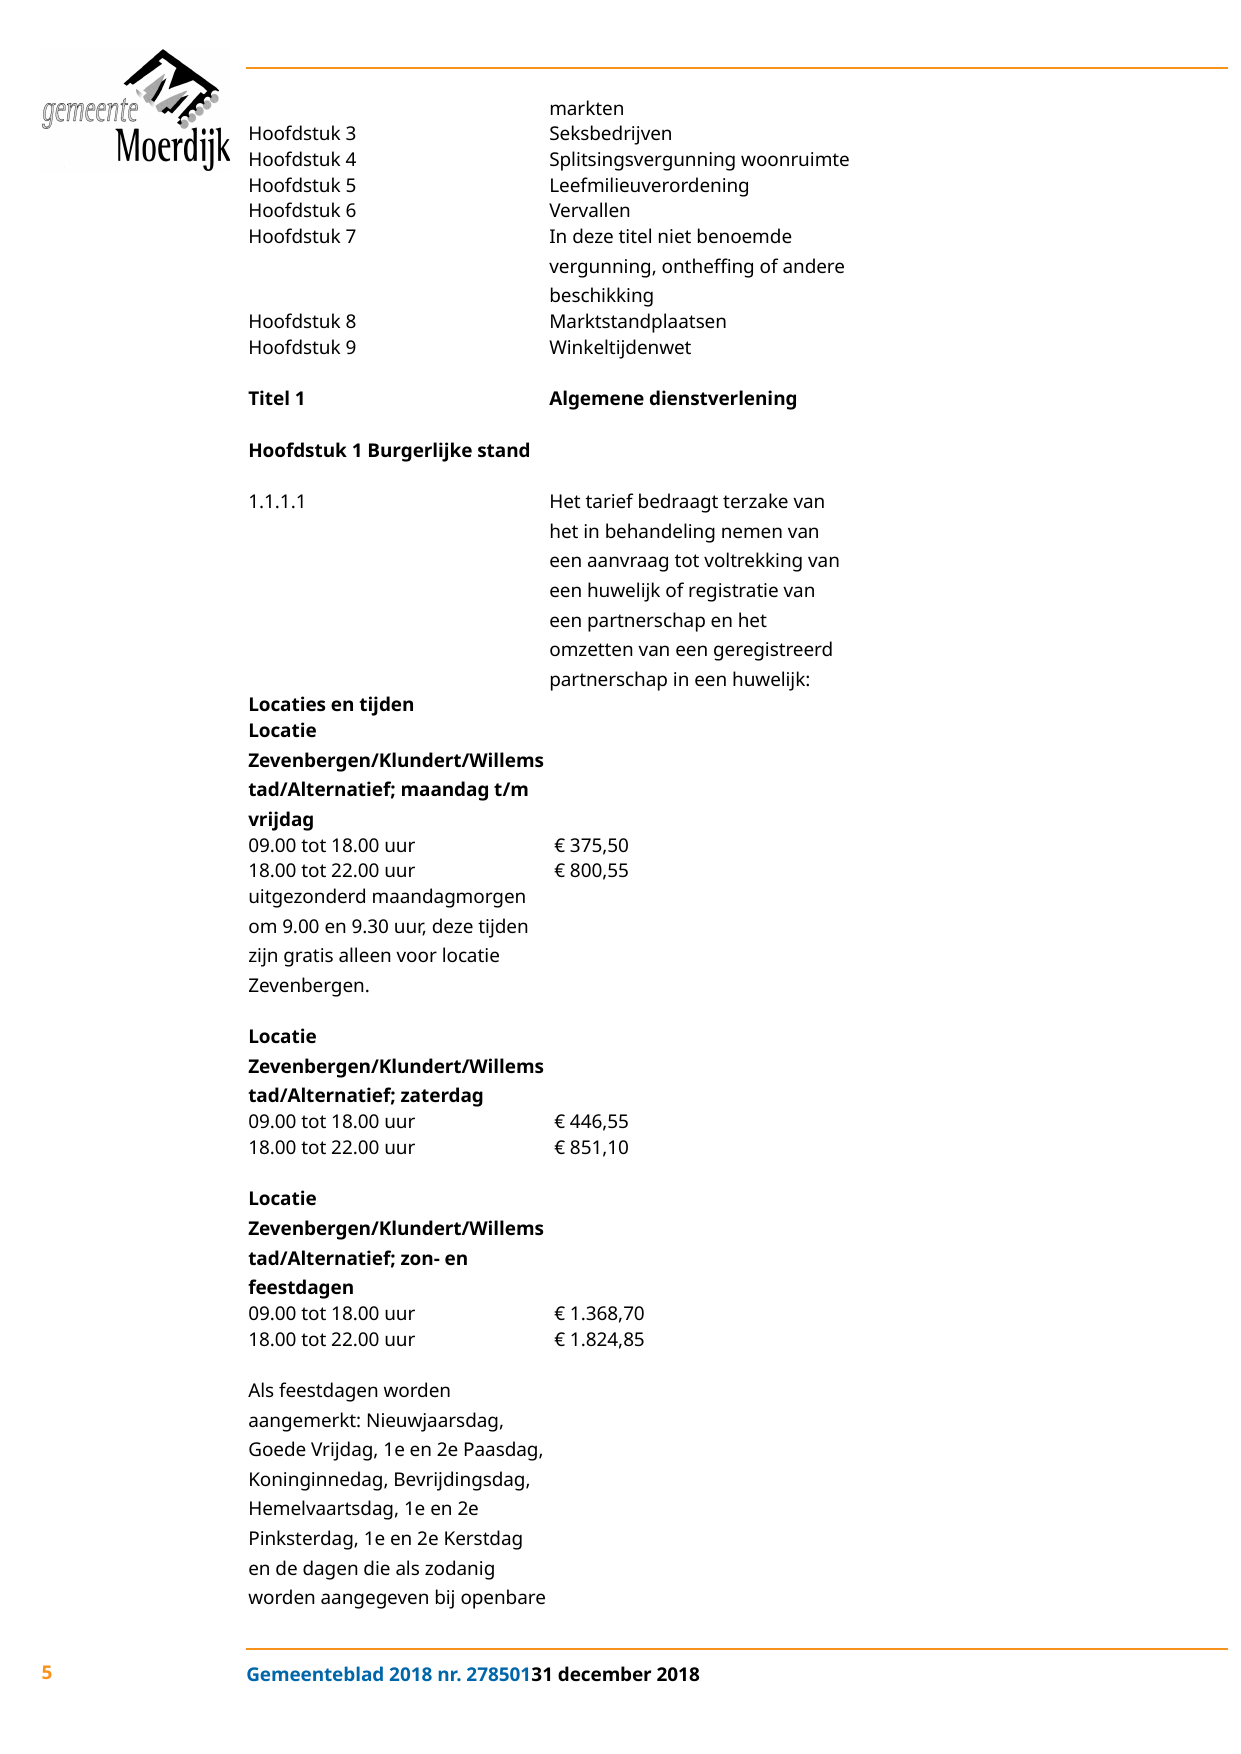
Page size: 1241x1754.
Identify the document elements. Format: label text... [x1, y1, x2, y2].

table_cell Marktstandplaatsen [549, 308, 850, 334]
table_cell Leefmilieuverordening [549, 172, 850, 198]
table_cell [248, 463, 549, 488]
table_cell Algemene dienstverlening [549, 386, 850, 411]
table_cell [248, 998, 549, 1023]
table_cell [549, 883, 850, 998]
table_cell In deze titel niet benoemde vergunning, ontheffing of andere beschikking [549, 224, 850, 308]
table_cell Hoofdstuk 3 [248, 121, 549, 146]
table_cell Hoofdstuk 9 [248, 334, 549, 360]
table_cell [248, 95, 549, 121]
table_cell Hoofdstuk 6 [248, 198, 549, 223]
table_cell Als feestdagen worden aangemerkt: Nieuwjaarsdag, Goede Vrijdag, 1e en 2e Paasdag, Koninginnedag, Bevrijdingsdag, Hemelvaartsdag, 1e en 2e Pinksterdag, 1e en 2e Kerstdag en de dagen die als zodanig worden aangegeven bij openbare [248, 1377, 549, 1610]
table_cell markten [549, 95, 850, 121]
table_cell Locatie Zevenbergen/Klundert/Willemstad/Alternatief; zon- en feestdagen [248, 1186, 549, 1300]
table_cell [549, 1352, 850, 1377]
table_cell Locatie Zevenbergen/Klundert/Willemstad/Alternatief; maandag t/m vrijdag [248, 718, 549, 832]
table_cell € 446,55 [549, 1109, 850, 1134]
table_cell Hoofdstuk 5 [248, 172, 549, 198]
table_cell [549, 1160, 850, 1186]
table_cell 09.00 tot 18.00 uur [248, 1300, 549, 1326]
table_cell Hoofdstuk 1 Burgerlijke stand [248, 437, 549, 463]
table_cell uitgezonderd maandagmorgen om 9.00 en 9.30 uur, deze tijden zijn gratis alleen voor locatie Zevenbergen. [248, 883, 549, 998]
table_cell € 1.824,85 [549, 1326, 850, 1352]
table_cell Hoofdstuk 7 [248, 224, 549, 308]
table_cell 09.00 tot 18.00 uur [248, 1109, 549, 1134]
table_cell 18.00 tot 22.00 uur [248, 1326, 549, 1352]
table_cell € 1.368,70 [549, 1300, 850, 1326]
table_cell € 851,10 [549, 1134, 850, 1160]
table_cell Winkeltijdenwet [549, 334, 850, 360]
table_cell Seksbedrijven [549, 121, 850, 146]
table_cell € 375,50 [549, 832, 850, 858]
table_cell 18.00 tot 22.00 uur [248, 1134, 549, 1160]
table_cell [549, 360, 850, 386]
table_cell [248, 360, 549, 386]
table_cell [248, 1352, 549, 1377]
table_cell [549, 718, 850, 832]
table_cell Vervallen [549, 198, 850, 223]
table_cell 1.1.1.1 [248, 489, 549, 692]
table_cell [549, 1186, 850, 1300]
table_cell [850, 489, 1152, 692]
table_cell [248, 1160, 549, 1186]
table_cell Hoofdstuk 8 [248, 308, 549, 334]
table_cell Het tarief bedraagt terzake van het in behandeling nemen van een aanvraag tot voltrekking van een huwelijk of registratie van een partnerschap en het omzetten van een geregistreerd partnerschap in een huwelijk: [549, 489, 850, 692]
table_cell [549, 692, 850, 717]
table_cell 18.00 tot 22.00 uur [248, 858, 549, 883]
table_cell Titel 1 [248, 386, 549, 411]
table_cell Locaties en tijden [248, 692, 549, 717]
table_cell Locatie Zevenbergen/Klundert/Willemstad/Alternatief; zaterdag [248, 1024, 549, 1108]
table_cell [549, 998, 850, 1023]
table_cell [549, 1377, 850, 1610]
table_cell [248, 411, 549, 437]
picture [41, 47, 231, 172]
table_cell [549, 1024, 850, 1108]
table_cell Hoofdstuk 4 [248, 146, 549, 172]
table_cell 09.00 tot 18.00 uur [248, 832, 549, 858]
table_cell € 800,55 [549, 858, 850, 883]
table_cell Splitsingsvergunning woonruimte [549, 146, 850, 172]
